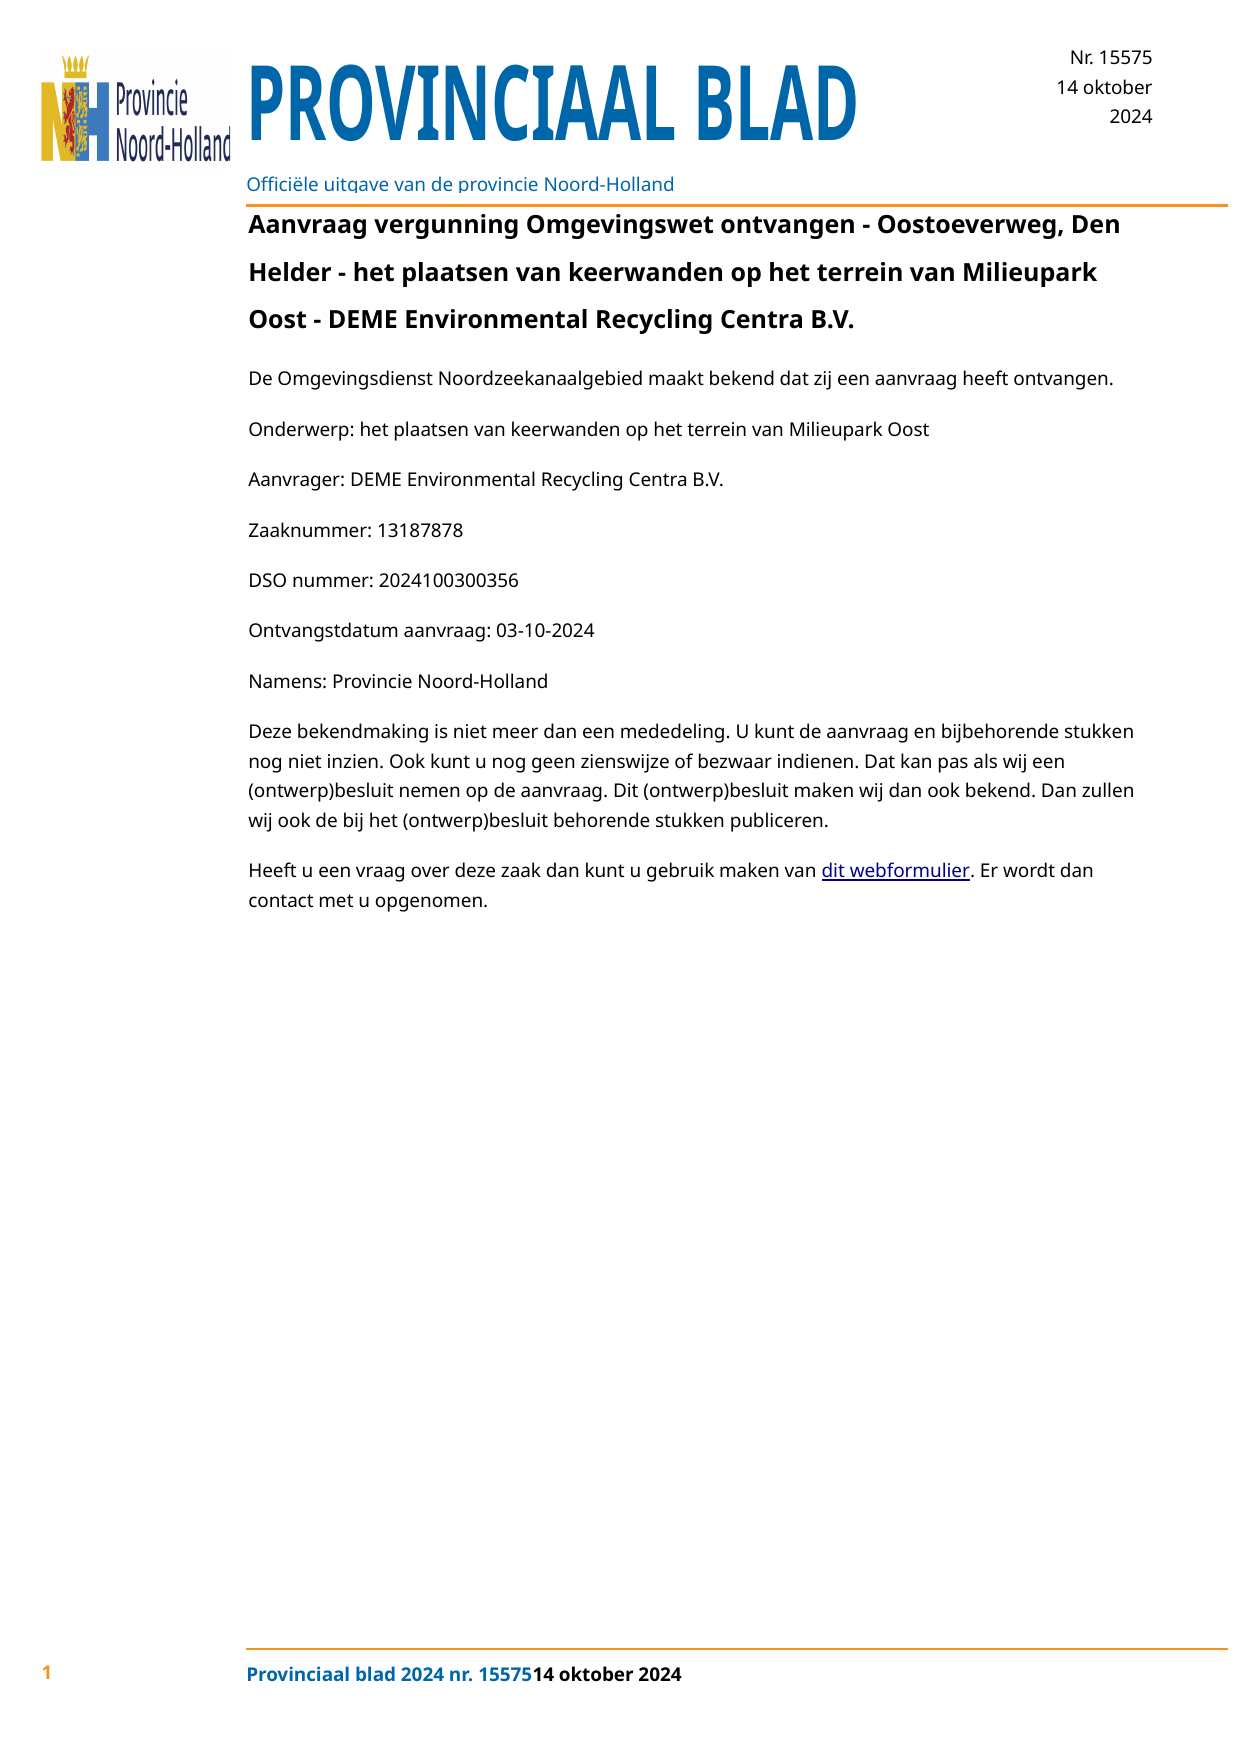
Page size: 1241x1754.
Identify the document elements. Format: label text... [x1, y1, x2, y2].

text Deze bekendmaking is niet meer dan een mededeling. U kunt de aanvraag en bijbehorende stukken nog niet inzien. Ook kunt u nog geen zienswijze of bezwaar indienen. Dat kan pas als wij een (ontwerp)besluit nemen op de aanvraag. Dit (ontwerp)besluit maken wij dan ook bekend. Dan zullen wij ook de bij het (ontwerp)besluit behorende stukken publiceren. [248, 718, 1152, 833]
text Aanvraag vergunning Omgevingswet ontvangen - Oostoeverweg, Den Helder - het plaatsen van keerwanden op het terrein van Milieupark Oost - DEME Environmental Recycling Centra B.V. [248, 207, 1152, 336]
text Zaaknummer: 13187878 [248, 517, 1152, 542]
text Ontvangstdatum aanvraag: 03-10-2024 [248, 618, 1152, 643]
text Aanvrager: DEME Environmental Recycling Centra B.V. [248, 466, 1152, 492]
text De Omgevingsdienst Noordzeekanaalgebied maakt bekend dat zij een aanvraag heeft ontvangen. [248, 366, 1152, 391]
picture [41, 47, 231, 172]
text Heeft u een vraag over deze zaak dan kunt u gebruik maken van dit webformulier. Er wordt dan contact met u opgenomen. [248, 858, 1152, 913]
text Onderwerp: het plaatsen van keerwanden op het terrein van Milieupark Oost [248, 416, 1152, 442]
text Namens: Provincie Noord-Holland [248, 668, 1152, 694]
text DSO nummer: 2024100300356 [248, 567, 1152, 593]
